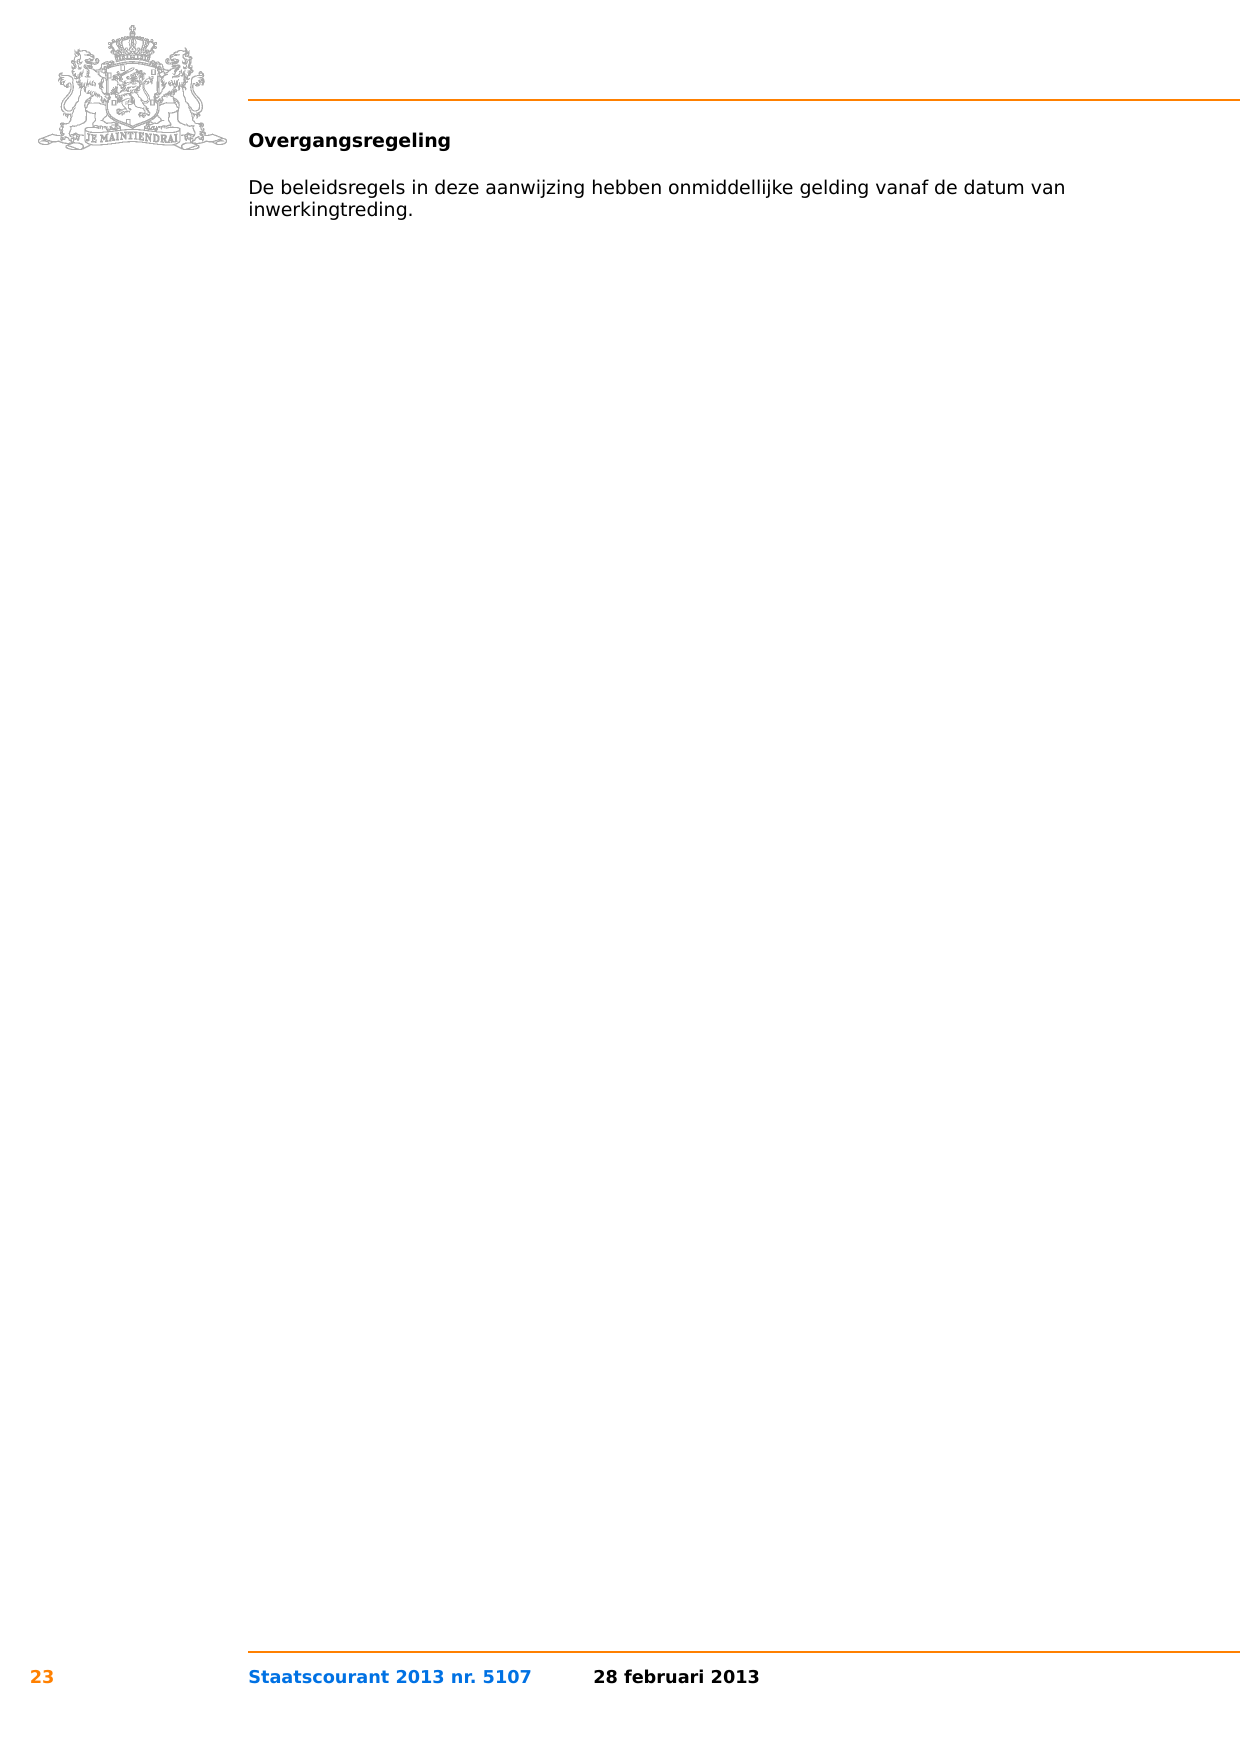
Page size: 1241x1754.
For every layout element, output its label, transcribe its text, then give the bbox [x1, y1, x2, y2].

picture [38, 25, 227, 150]
text De beleidsregels in deze aanwijzing hebben onmiddellijke gelding vanaf de datum van inwerkingtreding. [248, 177, 1163, 221]
subtitle Overgangsregeling [248, 130, 1163, 152]
